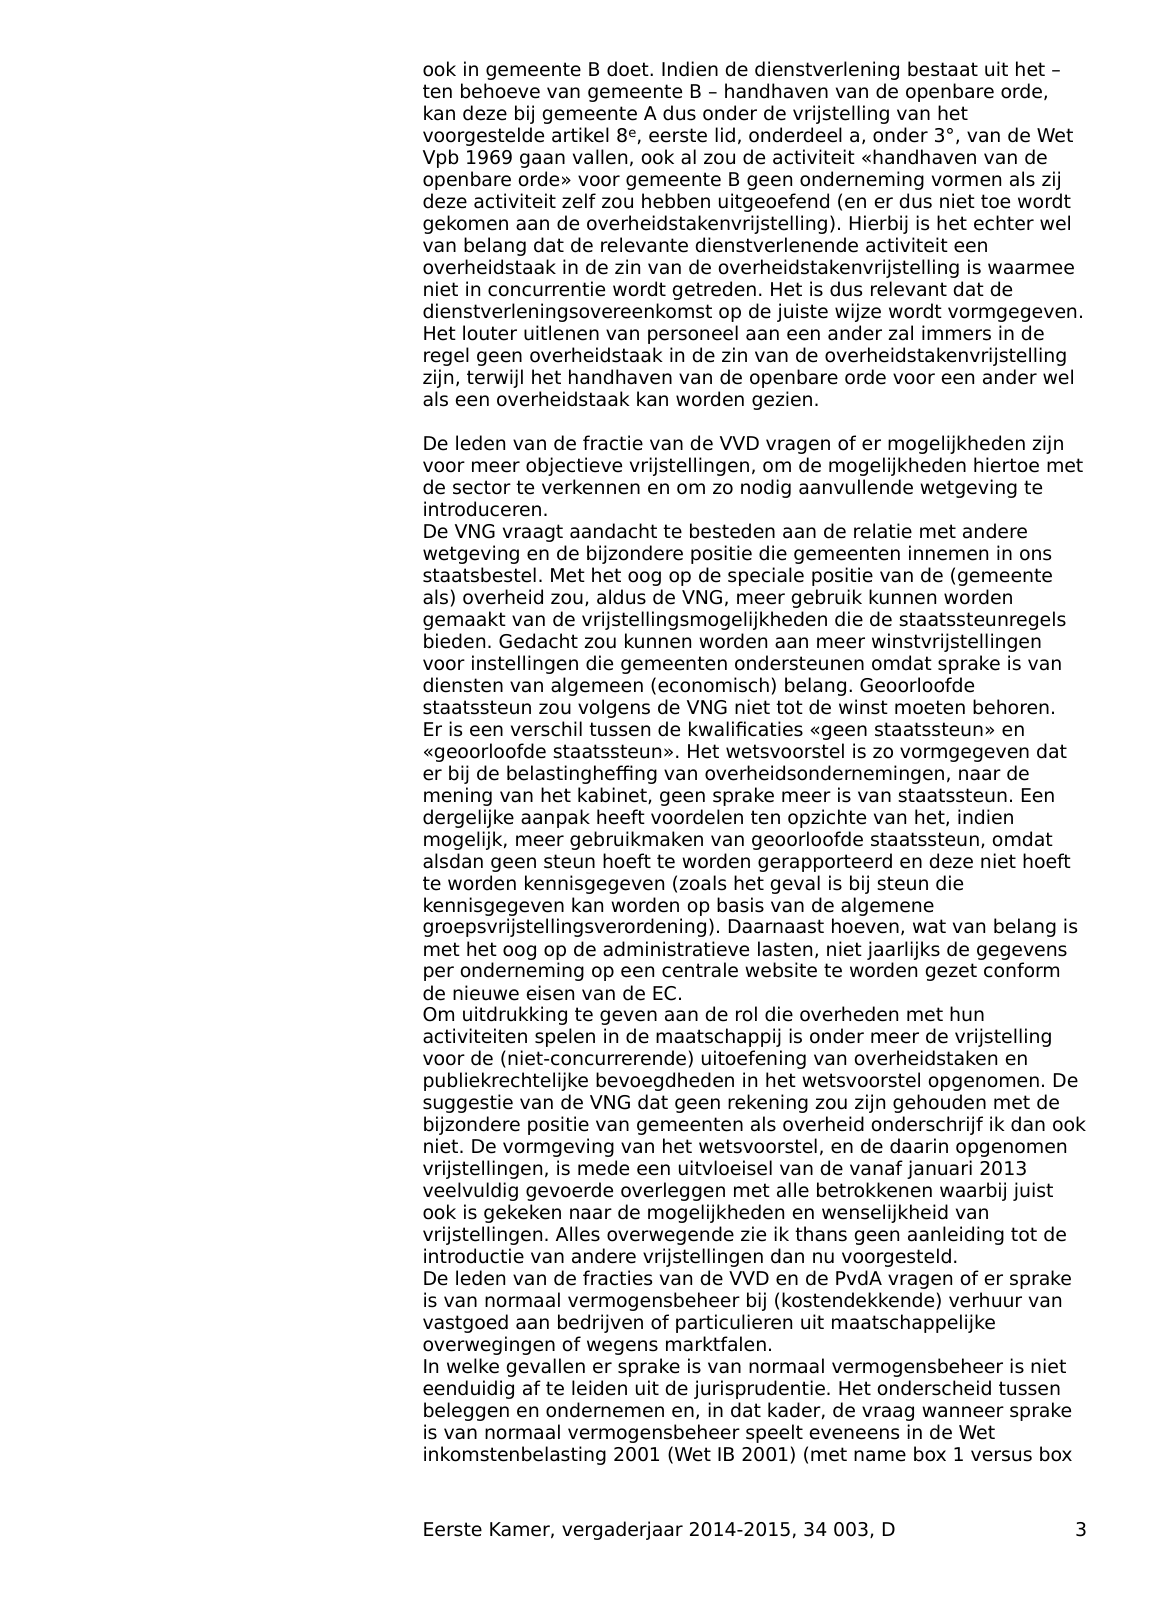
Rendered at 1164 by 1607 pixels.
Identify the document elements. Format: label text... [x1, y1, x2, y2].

text Er is een verschil tussen de kwalificaties «geen staatssteun» en «geoorloofde staatssteun». Het wetsvoorstel is zo vormgegeven dat er bij de belastingheffing van overheidsondernemingen, naar de mening van het kabinet, geen sprake meer is van staatssteun. Een dergelijke aanpak heeft voordelen ten opzichte van het, indien mogelijk, meer gebruikmaken van geoorloofde staatssteun, omdat alsdan geen steun hoeft te worden gerapporteerd en deze niet hoeft te worden kennisgegeven (zoals het geval is bij steun die kennisgegeven kan worden op basis van de algemene groepsvrijstellingsverordening). Daarnaast hoeven, wat van belang is met het oog op de administratieve lasten, niet jaarlijks de gegevens per onderneming op een centrale website te worden gezet conform de nieuwe eisen van de EC. [422, 719, 1087, 1004]
text De leden van de fractie van de VVD vragen of er mogelijkheden zijn voor meer objectieve vrijstellingen, om de mogelijkheden hiertoe met de sector te verkennen en om zo nodig aanvullende wetgeving te introduceren. [422, 433, 1087, 521]
text De VNG vraagt aandacht te besteden aan de relatie met andere wetgeving en de bijzondere positie die gemeenten innemen in ons staatsbestel. Met het oog op de speciale positie van de (gemeente als) overheid zou, aldus de VNG, meer gebruik kunnen worden gemaakt van de vrijstellingsmogelijkheden die de staatssteunregels bieden. Gedacht zou kunnen worden aan meer winstvrijstellingen voor instellingen die gemeenten ondersteunen omdat sprake is van diensten van algemeen (economisch) belang. Geoorloofde staatssteun zou volgens de VNG niet tot de winst moeten behoren. [422, 521, 1087, 719]
text ook in gemeente B doet. Indien de dienstverlening bestaat uit het – ten behoeve van gemeente B – handhaven van de openbare orde, kan deze bij gemeente A dus onder de vrijstelling van het voorgestelde artikel 8e, eerste lid, onderdeel a, onder 3°, van de Wet Vpb 1969 gaan vallen, ook al zou de activiteit «handhaven van de openbare orde» voor gemeente B geen onderneming vormen als zij deze activiteit zelf zou hebben uitgeoefend (en er dus niet toe wordt gekomen aan de overheidstakenvrijstelling). Hierbij is het echter wel van belang dat de relevante dienstverlenende activiteit een overheidstaak in de zin van de overheidstakenvrijstelling is waarmee niet in concurrentie wordt getreden. Het is dus relevant dat de dienstverleningsovereenkomst op de juiste wijze wordt vormgegeven. Het louter uitlenen van personeel aan een ander zal immers in de regel geen overheidstaak in de zin van de overheidstakenvrijstelling zijn, terwijl het handhaven van de openbare orde voor een ander wel als een overheidstaak kan worden gezien. [422, 59, 1087, 411]
text In welke gevallen er sprake is van normaal vermogensbeheer is niet eenduidig af te leiden uit de jurisprudentie. Het onderscheid tussen beleggen en ondernemen en, in dat kader, de vraag wanneer sprake is van normaal vermogensbeheer speelt eveneens in de Wet inkomstenbelasting 2001 (Wet IB 2001) (met name box 1 versus box [422, 1356, 1087, 1466]
text De leden van de fracties van de VVD en de PvdA vragen of er sprake is van normaal vermogensbeheer bij (kostendekkende) verhuur van vastgoed aan bedrijven of particulieren uit maatschappelijke overwegingen of wegens marktfalen. [422, 1268, 1087, 1356]
text Om uitdrukking te geven aan de rol die overheden met hun activiteiten spelen in de maatschappij is onder meer de vrijstelling voor de (niet-concurrerende) uitoefening van overheidstaken en publiekrechtelijke bevoegdheden in het wetsvoorstel opgenomen. De suggestie van de VNG dat geen rekening zou zijn gehouden met de bijzondere positie van gemeenten als overheid onderschrijf ik dan ook niet. De vormgeving van het wetsvoorstel, en de daarin opgenomen vrijstellingen, is mede een uitvloeisel van de vanaf januari 2013 veelvuldig gevoerde overleggen met alle betrokkenen waarbij juist ook is gekeken naar de mogelijkheden en wenselijkheid van vrijstellingen. Alles overwegende zie ik thans geen aanleiding tot de introductie van andere vrijstellingen dan nu voorgesteld. [422, 1004, 1087, 1268]
